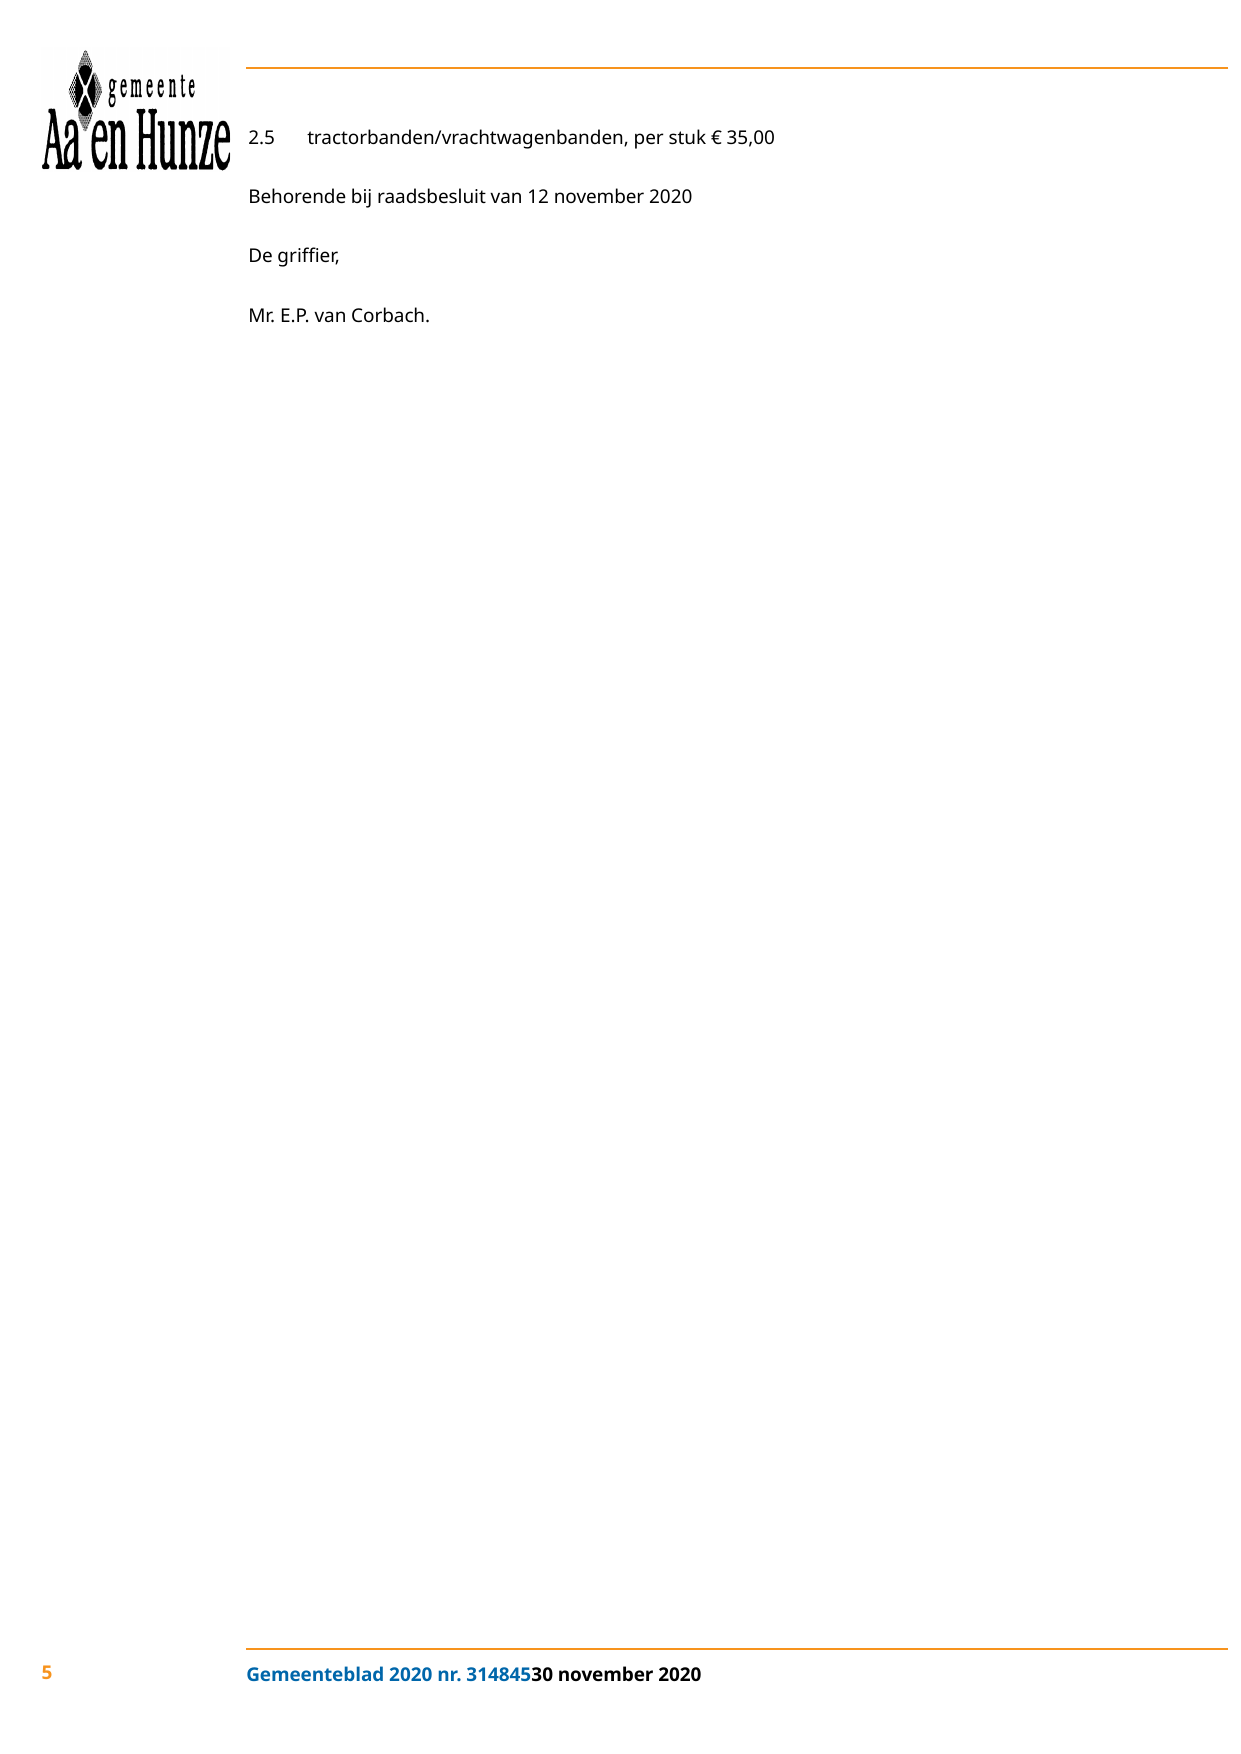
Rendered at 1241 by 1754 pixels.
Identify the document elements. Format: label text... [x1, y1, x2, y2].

text Mr. E.P. van Corbach. [248, 302, 1152, 328]
picture [41, 47, 231, 172]
list tractorbanden/vrachtwagenbanden, per stuk € 35,00 [248, 124, 1152, 150]
text De griffier, [248, 243, 1152, 268]
text Behorende bij raadsbesluit van 12 november 2020 [248, 183, 1152, 209]
